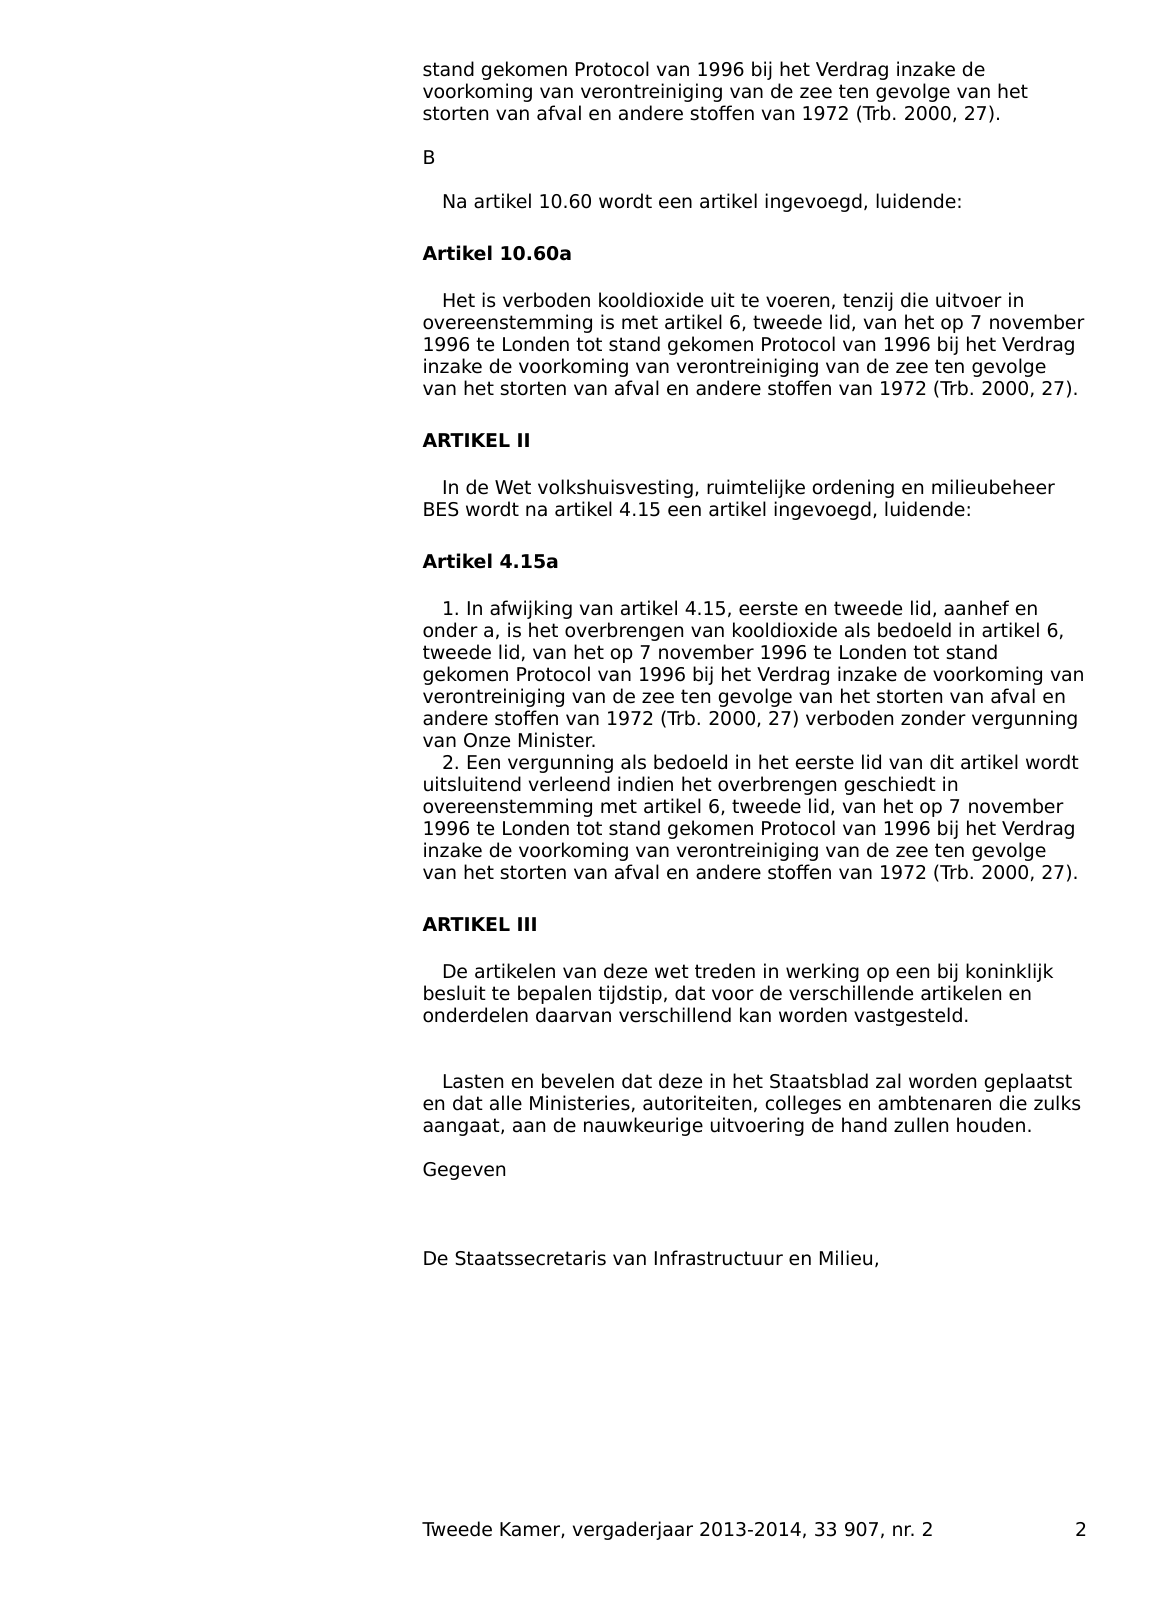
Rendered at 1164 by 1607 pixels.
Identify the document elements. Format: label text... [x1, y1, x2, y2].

subtitle ARTIKEL II [422, 430, 1087, 452]
text Gegeven [422, 1159, 1087, 1181]
subtitle ARTIKEL III [422, 914, 1087, 936]
text Het is verboden kooldioxide uit te voeren, tenzij die uitvoer in overeenstemming is met artikel 6, tweede lid, van het op 7 november 1996 te Londen tot stand gekomen Protocol van 1996 bij het Verdrag inzake de voorkoming van verontreiniging van de zee ten gevolge van het storten van afval en andere stoffen van 1972 (Trb. 2000, 27). [422, 290, 1087, 400]
text De Staatssecretaris van Infrastructuur en Milieu, [422, 1248, 1087, 1270]
text 2. Een vergunning als bedoeld in het eerste lid van dit artikel wordt uitsluitend verleend indien het overbrengen geschiedt in overeenstemming met artikel 6, tweede lid, van het op 7 november 1996 te Londen tot stand gekomen Protocol van 1996 bij het Verdrag inzake de voorkoming van verontreiniging van de zee ten gevolge van het storten van afval en andere stoffen van 1972 (Trb. 2000, 27). [422, 752, 1087, 884]
subtitle Artikel 10.60a [422, 243, 1087, 265]
text De artikelen van deze wet treden in werking op een bij koninklijk besluit te bepalen tijdstip, dat voor de verschillende artikelen en onderdelen daarvan verschillend kan worden vastgesteld. [422, 961, 1087, 1027]
text Lasten en bevelen dat deze in het Staatsblad zal worden geplaatst en dat alle Ministeries, autoriteiten, colleges en ambtenaren die zulks aangaat, aan de nauwkeurige uitvoering de hand zullen houden. [422, 1071, 1087, 1137]
text Na artikel 10.60 wordt een artikel ingevoegd, luidende: [422, 191, 1087, 213]
text stand gekomen Protocol van 1996 bij het Verdrag inzake de voorkoming van verontreiniging van de zee ten gevolge van het storten van afval en andere stoffen van 1972 (Trb. 2000, 27). [422, 59, 1087, 125]
text 1. In afwijking van artikel 4.15, eerste en tweede lid, aanhef en onder a, is het overbrengen van kooldioxide als bedoeld in artikel 6, tweede lid, van het op 7 november 1996 te Londen tot stand gekomen Protocol van 1996 bij het Verdrag inzake de voorkoming van verontreiniging van de zee ten gevolge van het storten van afval en andere stoffen van 1972 (Trb. 2000, 27) verboden zonder vergunning van Onze Minister. [422, 598, 1087, 752]
text In de Wet volkshuisvesting, ruimtelijke ordening en milieubeheer BES wordt na artikel 4.15 een artikel ingevoegd, luidende: [422, 477, 1087, 521]
text B [422, 147, 1087, 169]
subtitle Artikel 4.15a [422, 551, 1087, 573]
